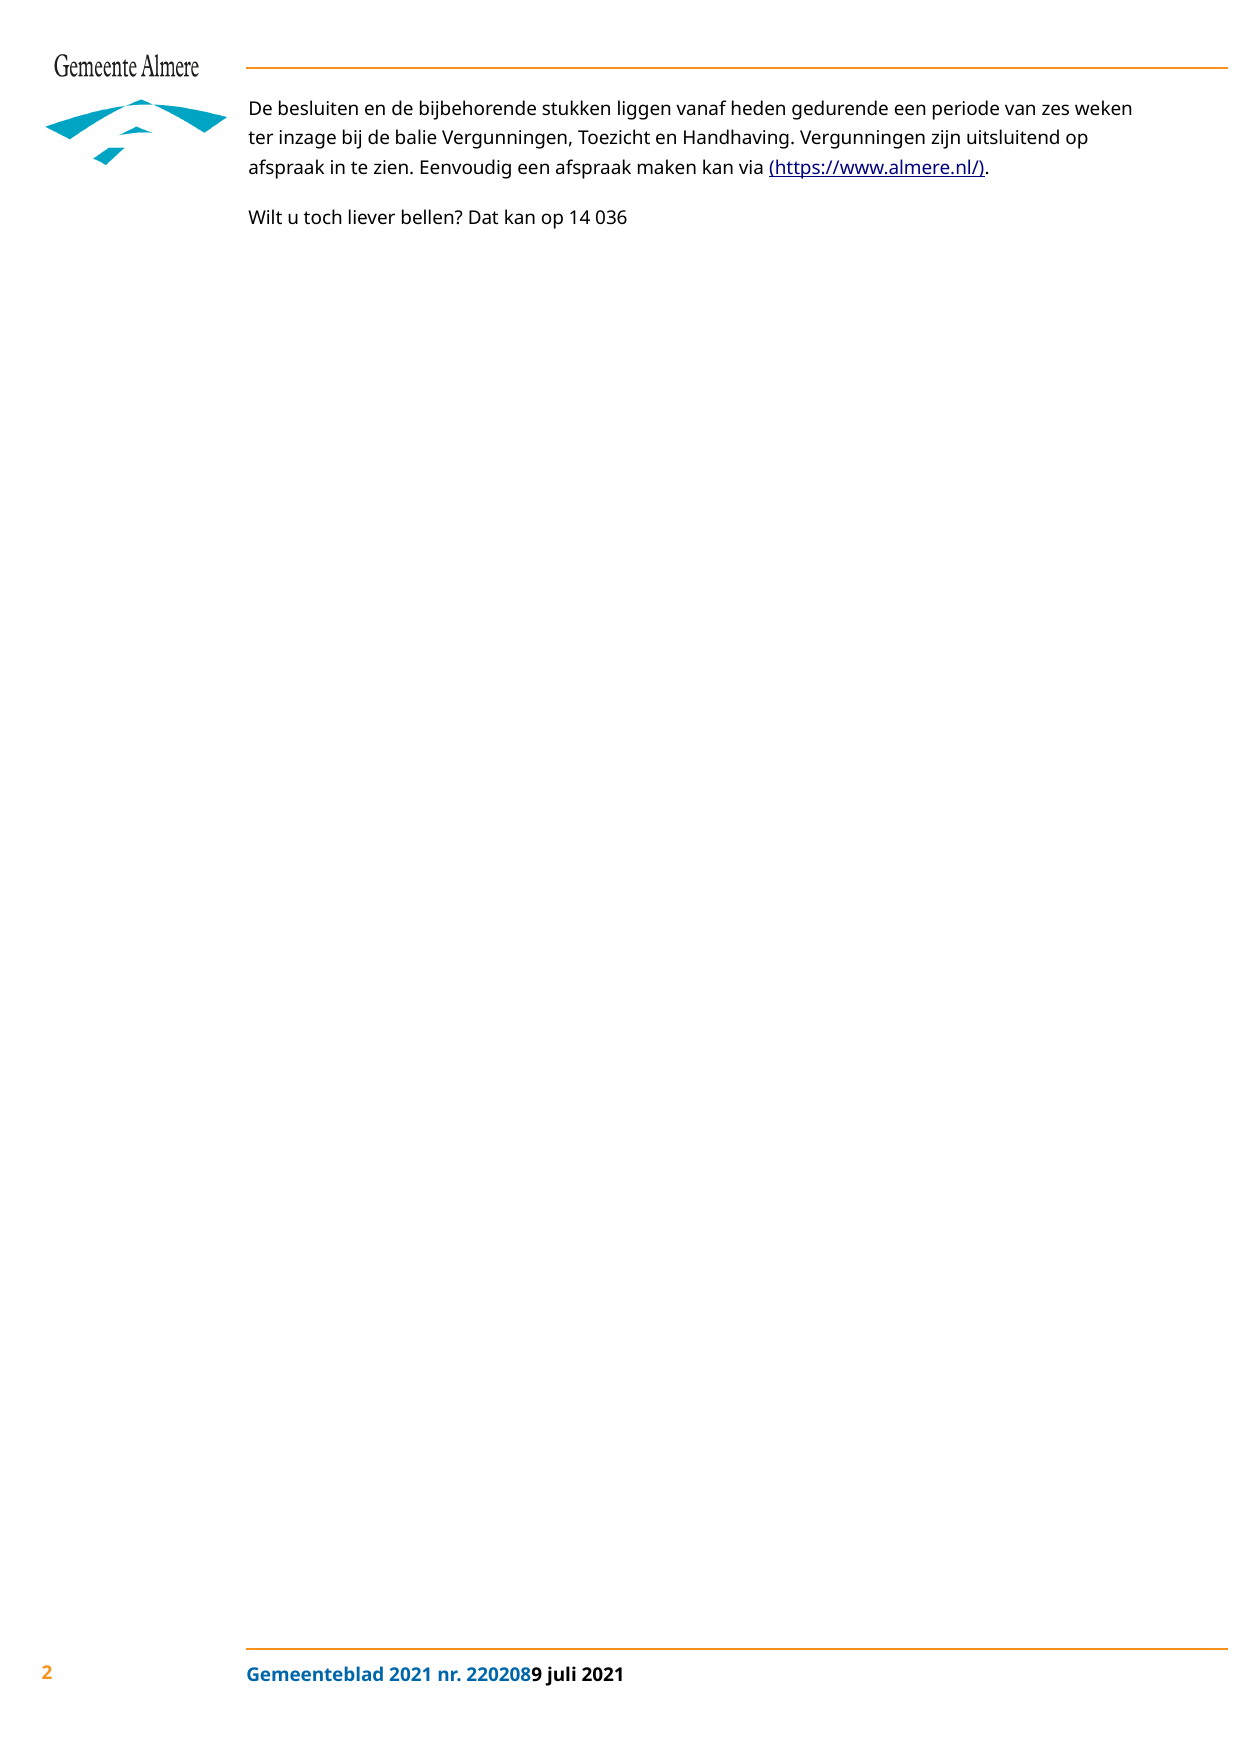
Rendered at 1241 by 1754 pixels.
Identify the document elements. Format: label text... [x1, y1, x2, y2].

picture [41, 47, 231, 172]
text Wilt u toch liever bellen? Dat kan op 14 036 [248, 204, 1152, 230]
text De besluiten en de bijbehorende stukken liggen vanaf heden gedurende een periode van zes weken ter inzage bij de balie Vergunningen, Toezicht en Handhaving. Vergunningen zijn uitsluitend op afspraak in te zien. Eenvoudig een afspraak maken kan via (https://www.almere.nl/). [248, 95, 1152, 180]
